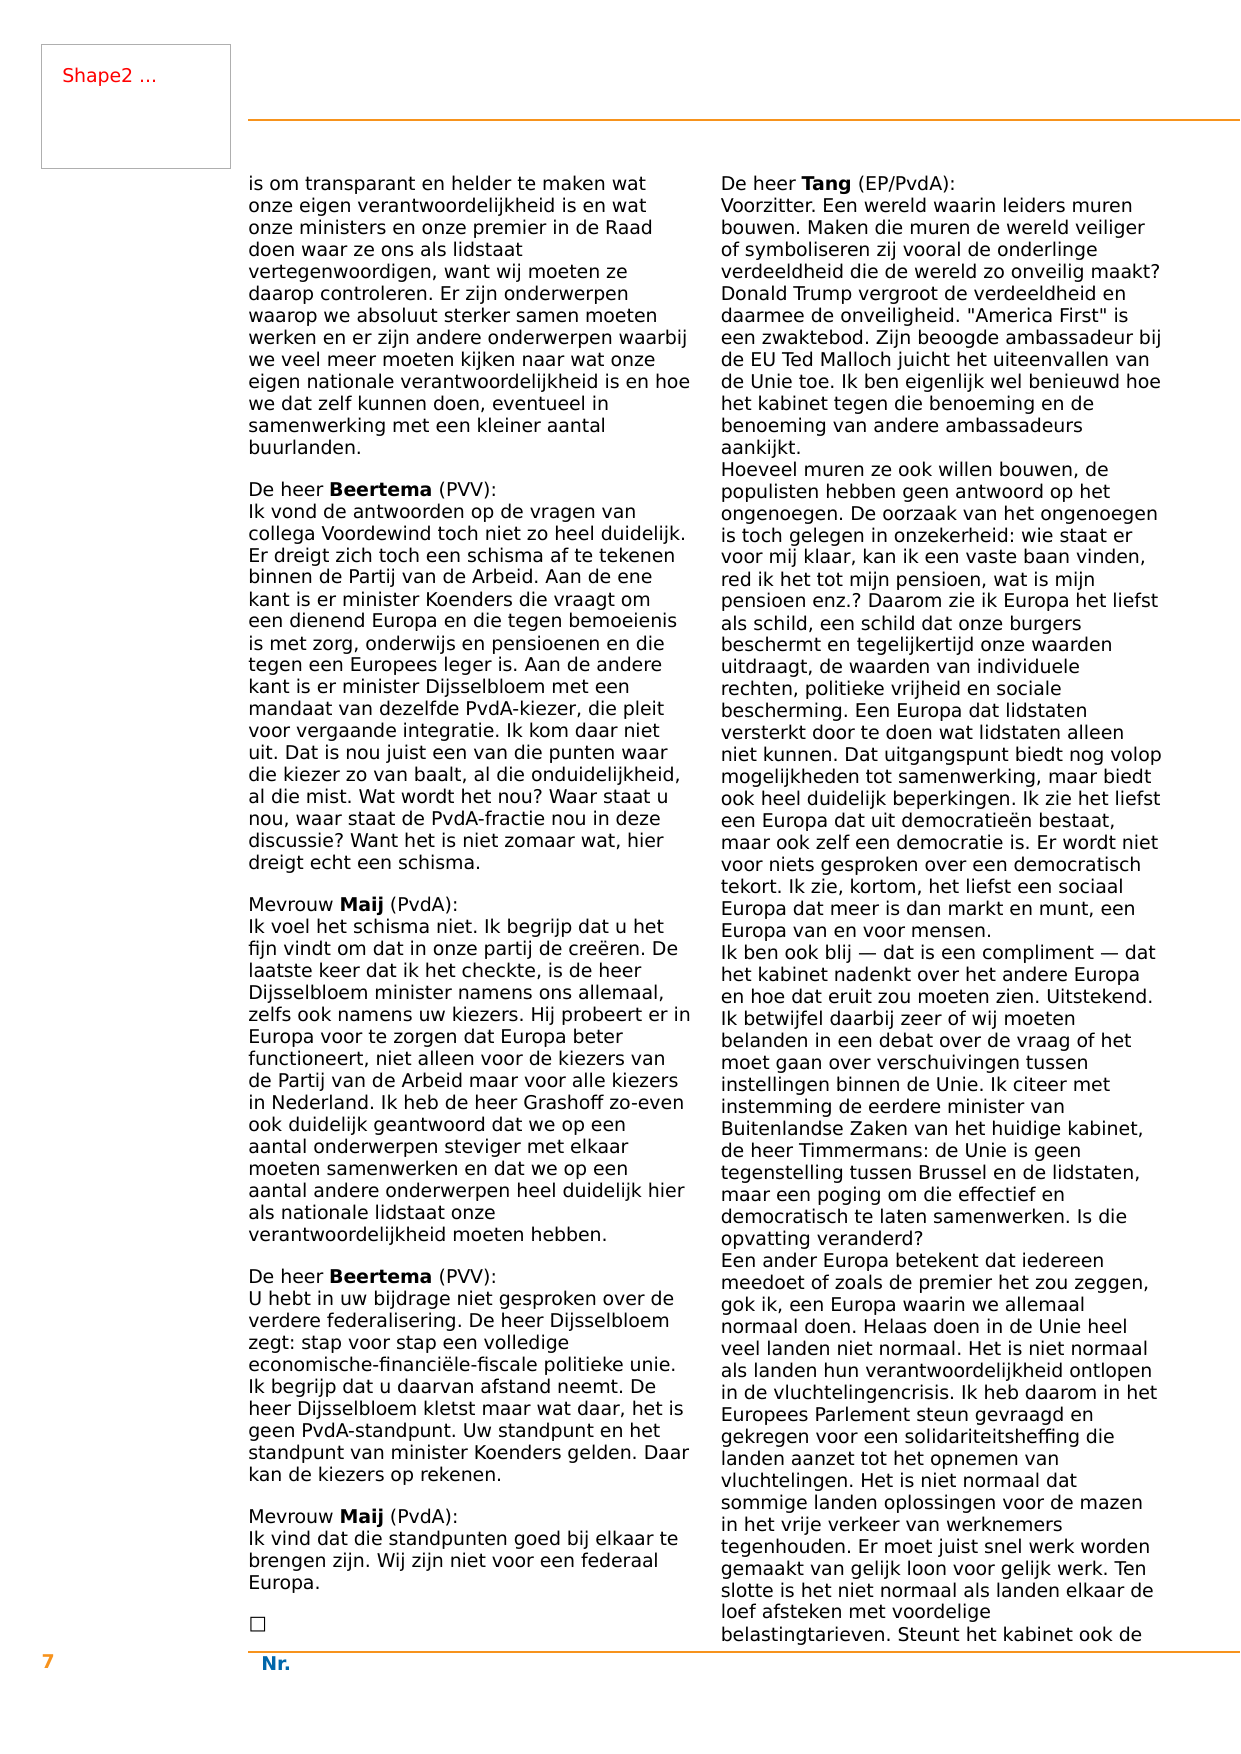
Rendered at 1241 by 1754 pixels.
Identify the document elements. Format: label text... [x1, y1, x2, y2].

text Een ander Europa betekent dat iedereen meedoet of zoals de premier het zou zeggen, gok ik, een Europa waarin we allemaal normaal doen. Helaas doen in de Unie heel veel landen niet normaal. Het is niet normaal als landen hun verantwoordelijkheid ontlopen in de vluchtelingencrisis. Ik heb daarom in het Europees Parlement steun gevraagd en gekregen voor een solidariteitsheffing die landen aanzet tot het opnemen van vluchtelingen. Het is niet normaal dat sommige landen oplossingen voor de mazen in het vrije verkeer van werknemers tegenhouden. Er moet juist snel werk worden gemaakt van gelijk loon voor gelijk werk. Ten slotte is het niet normaal als landen elkaar de loef afsteken met voordelige belastingtarieven. Steunt het kabinet ook de [721, 1250, 1163, 1645]
text U hebt in uw bijdrage niet gesproken over de verdere federalisering. De heer Dijsselbloem zegt: stap voor stap een volledige economische-financiële-fiscale politieke unie. Ik begrijp dat u daarvan afstand neemt. De heer Dijsselbloem kletst maar wat daar, het is geen PvdA-standpunt. Uw standpunt en het standpunt van minister Koenders gelden. Daar kan de kiezers op rekenen. [248, 1288, 691, 1486]
text De heer Beertema (PVV): [248, 1266, 691, 1288]
text ⬜ [248, 1613, 691, 1636]
text Ik vond de antwoorden op de vragen van collega Voordewind toch niet zo heel duidelijk. Er dreigt zich toch een schisma af te tekenen binnen de Partij van de Arbeid. Aan de ene kant is er minister Koenders die vraagt om een dienend Europa en die tegen bemoeienis is met zorg, onderwijs en pensioenen en die tegen een Europees leger is. Aan de andere kant is er minister Dijsselbloem met een mandaat van dezelfde PvdA-kiezer, die pleit voor vergaande integratie. Ik kom daar niet uit. Dat is nou juist een van die punten waar die kiezer zo van baalt, al die onduidelijkheid, al die mist. Wat wordt het nou? Waar staat u nou, waar staat de PvdA-fractie nou in deze discussie? Want het is niet zomaar wat, hier dreigt echt een schisma. [248, 501, 691, 874]
text Mevrouw Maij (PvdA): [248, 1506, 691, 1528]
text Ik vind dat die standpunten goed bij elkaar te brengen zijn. Wij zijn niet voor een federaal Europa. [248, 1528, 691, 1593]
text De heer Beertema (PVV): [248, 478, 691, 501]
text De heer Tang (EP/PvdA): [721, 173, 1163, 195]
text Hoeveel muren ze ook willen bouwen, de populisten hebben geen antwoord op het ongenoegen. De oorzaak van het ongenoegen is toch gelegen in onzekerheid: wie staat er voor mij klaar, kan ik een vaste baan vinden, red ik het tot mijn pensioen, wat is mijn pensioen enz.? Daarom zie ik Europa het liefst als schild, een schild dat onze burgers beschermt en tegelijkertijd onze waarden uitdraagt, de waarden van individuele rechten, politieke vrijheid en sociale bescherming. Een Europa dat lidstaten versterkt door te doen wat lidstaten alleen niet kunnen. Dat uitgangspunt biedt nog volop mogelijkheden tot samenwerking, maar biedt ook heel duidelijk beperkingen. Ik zie het liefst een Europa dat uit democratieën bestaat, maar ook zelf een democratie is. Er wordt niet voor niets gesproken over een democratisch tekort. Ik zie, kortom, het liefst een sociaal Europa dat meer is dan markt en munt, een Europa van en voor mensen. [721, 458, 1163, 942]
text Voorzitter. Een wereld waarin leiders muren bouwen. Maken die muren de wereld veiliger of symboliseren zij vooral de onderlinge verdeeldheid die de wereld zo onveilig maakt? Donald Trump vergroot de verdeeldheid en daarmee de onveiligheid. "America First" is een zwaktebod. Zijn beoogde ambassadeur bij de EU Ted Malloch juicht het uiteenvallen van de Unie toe. Ik ben eigenlijk wel benieuwd hoe het kabinet tegen die benoeming en de benoeming van andere ambassadeurs aankijkt. [721, 195, 1163, 458]
text Ik ben ook blij — dat is een compliment — dat het kabinet nadenkt over het andere Europa en hoe dat eruit zou moeten zien. Uitstekend. Ik betwijfel daarbij zeer of wij moeten belanden in een debat over de vraag of het moet gaan over verschuivingen tussen instellingen binnen de Unie. Ik citeer met instemming de eerdere minister van Buitenlandse Zaken van het huidige kabinet, de heer Timmermans: de Unie is geen tegenstelling tussen Brussel en de lidstaten, maar een poging om die effectief en democratisch te laten samenwerken. Is die opvatting veranderd? [721, 942, 1163, 1250]
text Ik voel het schisma niet. Ik begrijp dat u het fijn vindt om dat in onze partij de creëren. De laatste keer dat ik het checkte, is de heer Dijsselbloem minister namens ons allemaal, zelfs ook namens uw kiezers. Hij probeert er in Europa voor te zorgen dat Europa beter functioneert, niet alleen voor de kiezers van de Partij van de Arbeid maar voor alle kiezers in Nederland. Ik heb de heer Grashoff zo-even ook duidelijk geantwoord dat we op een aantal onderwerpen steviger met elkaar moeten samenwerken en dat we op een aantal andere onderwerpen heel duidelijk hier als nationale lidstaat onze verantwoordelijkheid moeten hebben. [248, 916, 691, 1246]
text Mevrouw Maij (PvdA): [248, 894, 691, 916]
text is om transparant en helder te maken wat onze eigen verantwoordelijkheid is en wat onze ministers en onze premier in de Raad doen waar ze ons als lidstaat vertegenwoordigen, want wij moeten ze daarop controleren. Er zijn onderwerpen waarop we absoluut sterker samen moeten werken en er zijn andere onderwerpen waarbij we veel meer moeten kijken naar wat onze eigen nationale verantwoordelijkheid is en hoe we dat zelf kunnen doen, eventueel in samenwerking met een kleiner aantal buurlanden. [248, 173, 691, 458]
